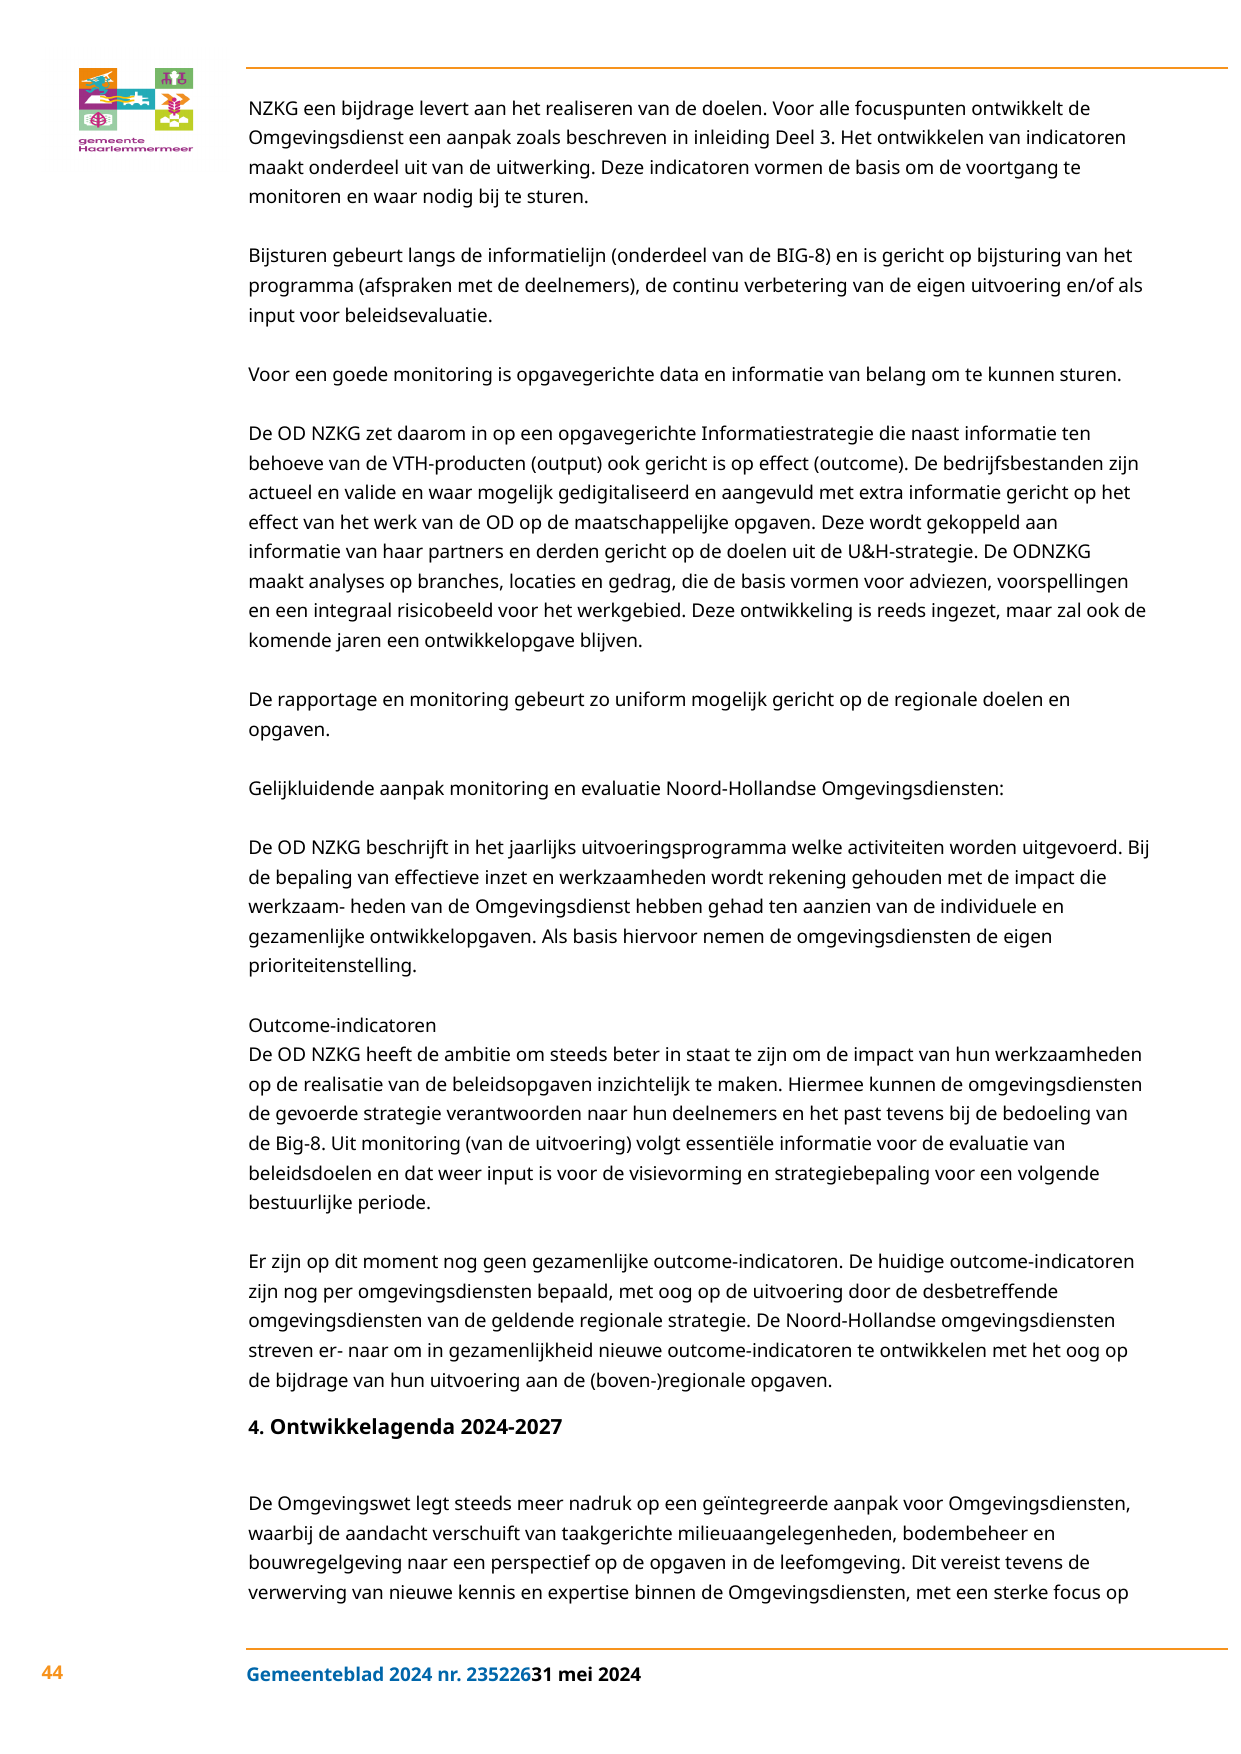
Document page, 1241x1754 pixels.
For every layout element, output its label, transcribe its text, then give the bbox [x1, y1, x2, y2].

text De OD NZKG heeft de ambitie om steeds beter in staat te zijn om de impact van hun werkzaamheden op de realisatie van de beleidsopgaven inzichtelijk te maken. Hiermee kunnen de omgevingsdiensten de gevoerde strategie verantwoorden naar hun deelnemers en het past tevens bij de bedoeling van de Big-8. Uit monitoring (van de uitvoering) volgt essentiële informatie voor de evaluatie van beleidsdoelen en dat weer input is voor de visievorming en strategiebepaling voor een volgende bestuurlijke periode. [248, 1041, 1152, 1215]
text Voor een goede monitoring is opgavegerichte data en informatie van belang om te kunnen sturen. [248, 361, 1152, 387]
text Er zijn op dit moment nog geen gezamenlijke outcome-indicatoren. De huidige outcome-indicatoren zijn nog per omgevingsdiensten bepaald, met oog op de uitvoering door de desbetreffende omgevingsdiensten van de geldende regionale strategie. De Noord-Hollandse omgevingsdiensten streven er- naar om in gezamenlijkheid nieuwe outcome-indicatoren te ontwikkelen met het oog op de bijdrage van hun uitvoering aan de (boven-)regionale opgaven. [248, 1248, 1152, 1393]
text De OD NZKG beschrijft in het jaarlijks uitvoeringsprogramma welke activiteiten worden uitgevoerd. Bij de bepaling van effectieve inzet en werkzaamheden wordt rekening gehouden met de impact die werkzaam- heden van de Omgevingsdienst hebben gehad ten aanzien van de individuele en gezamenlijke ontwikkelopgaven. Als basis hiervoor nemen de omgevingsdiensten de eigen prioriteitenstelling. [248, 834, 1152, 978]
text Gelijkluidende aanpak monitoring en evaluatie Noord-Hollandse Omgevingsdiensten: [248, 775, 1152, 801]
text Outcome-indicatoren [248, 1012, 1152, 1038]
text De rapportage en monitoring gebeurt zo uniform mogelijk gericht op de regionale doelen en opgaven. [248, 686, 1152, 742]
picture [41, 47, 231, 172]
text De OD NZKG zet daarom in op een opgavegerichte Informatiestrategie die naast informatie ten behoeve van de VTH-producten (output) ook gericht is op effect (outcome). De bedrijfsbestanden zijn actueel en valide en waar mogelijk gedigitaliseerd en aangevuld met extra informatie gericht op het effect van het werk van de OD op de maatschappelijke opgaven. Deze wordt gekoppeld aan informatie van haar partners en derden gericht op de doelen uit de U&H-strategie. De ODNZKG maakt analyses op branches, locaties en gedrag, die de basis vormen voor adviezen, voorspellingen en een integraal risicobeeld voor het werkgebied. Deze ontwikkeling is reeds ingezet, maar zal ook de komende jaren een ontwikkelopgave blijven. [248, 420, 1152, 653]
text NZKG een bijdrage levert aan het realiseren van de doelen. Voor alle focuspunten ontwikkelt de Omgevingsdienst een aanpak zoals beschreven in inleiding Deel 3. Het ontwikkelen van indicatoren maakt onderdeel uit van de uitwerking. Deze indicatoren vormen de basis om de voortgang te monitoren en waar nodig bij te sturen. [248, 95, 1152, 209]
text De Omgevingswet legt steeds meer nadruk op een geïntegreerde aanpak voor Omgevingsdiensten, waarbij de aandacht verschuift van taakgerichte milieuaangelegenheden, bodembeheer en bouwregelgeving naar een perspectief op de opgaven in de leefomgeving. Dit vereist tevens de verwerving van nieuwe kennis en expertise binnen de Omgevingsdiensten, met een sterke focus op [248, 1490, 1152, 1605]
text 4. Ontwikkelagenda 2024-2027 [248, 1412, 1152, 1441]
text Bijsturen gebeurt langs de informatielijn (onderdeel van de BIG-8) en is gericht op bijsturing van het programma (afspraken met de deelnemers), de continu verbetering van de eigen uitvoering en/of als input voor beleidsevaluatie. [248, 243, 1152, 328]
